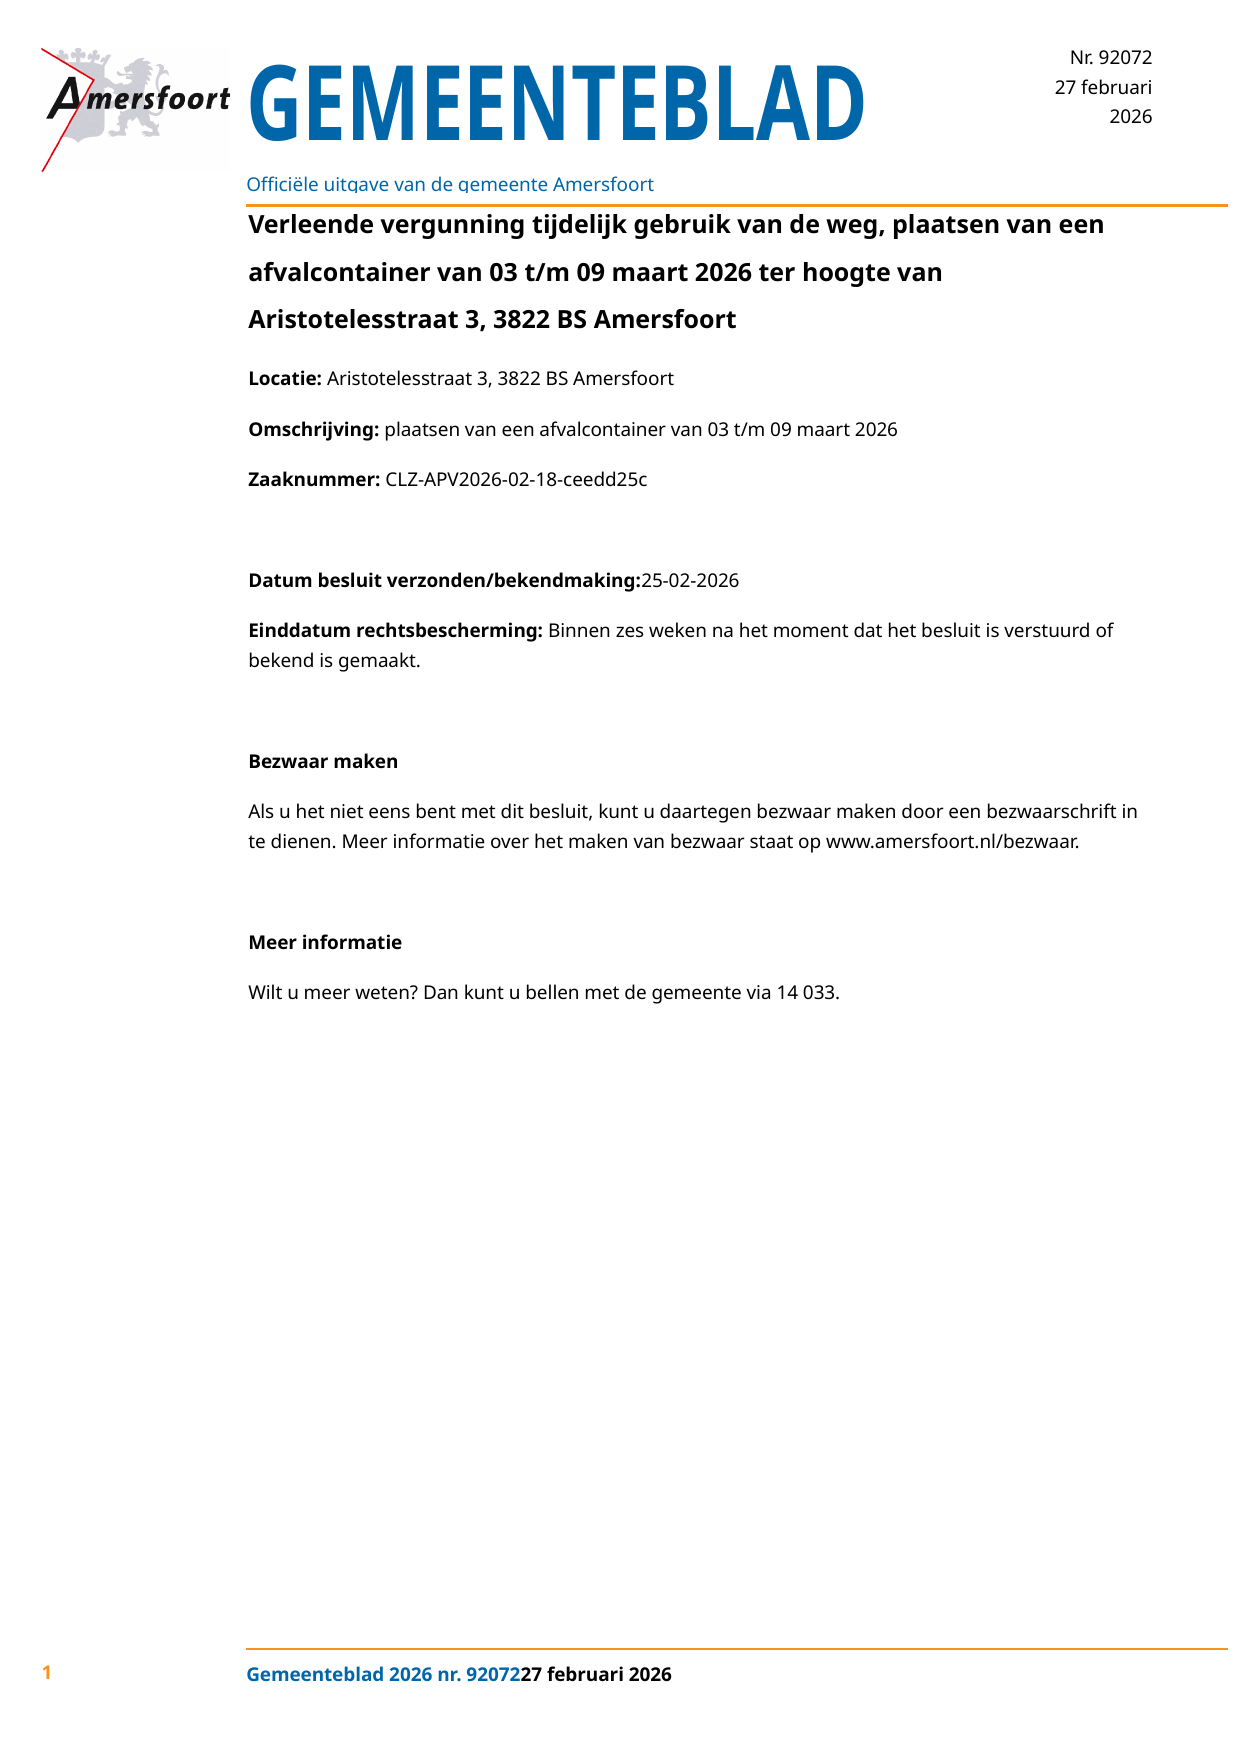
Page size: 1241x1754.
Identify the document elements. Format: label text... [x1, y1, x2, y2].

text Verleende vergunning tijdelijk gebruik van de weg, plaatsen van een afvalcontainer van 03 t/m 09 maart 2026 ter hoogte van Aristotelesstraat 3, 3822 BS Amersfoort [248, 207, 1152, 336]
text Omschrijving: plaatsen van een afvalcontainer van 03 t/m 09 maart 2026 [248, 416, 1152, 442]
text Einddatum rechtsbescherming: Binnen zes weken na het moment dat het besluit is verstuurd of bekend is gemaakt. [248, 618, 1152, 673]
text Wilt u meer weten? Dan kunt u bellen met de gemeente via 14 033. [248, 979, 1152, 1005]
text Bezwaar maken [248, 748, 1152, 774]
text Locatie: Aristotelesstraat 3, 3822 BS Amersfoort [248, 366, 1152, 391]
text Als u het niet eens bent met dit besluit, kunt u daartegen bezwaar maken door een bezwaarschrift in te dienen. Meer informatie over het maken van bezwaar staat op www.amersfoort.nl/bezwaar. [248, 798, 1152, 854]
text Meer informatie [248, 929, 1152, 954]
picture [41, 47, 231, 172]
text Datum besluit verzonden/bekendmaking:25-02-2026 [248, 567, 1152, 593]
text Zaaknummer: CLZ-APV2026-02-18-ceedd25c [248, 466, 1152, 492]
